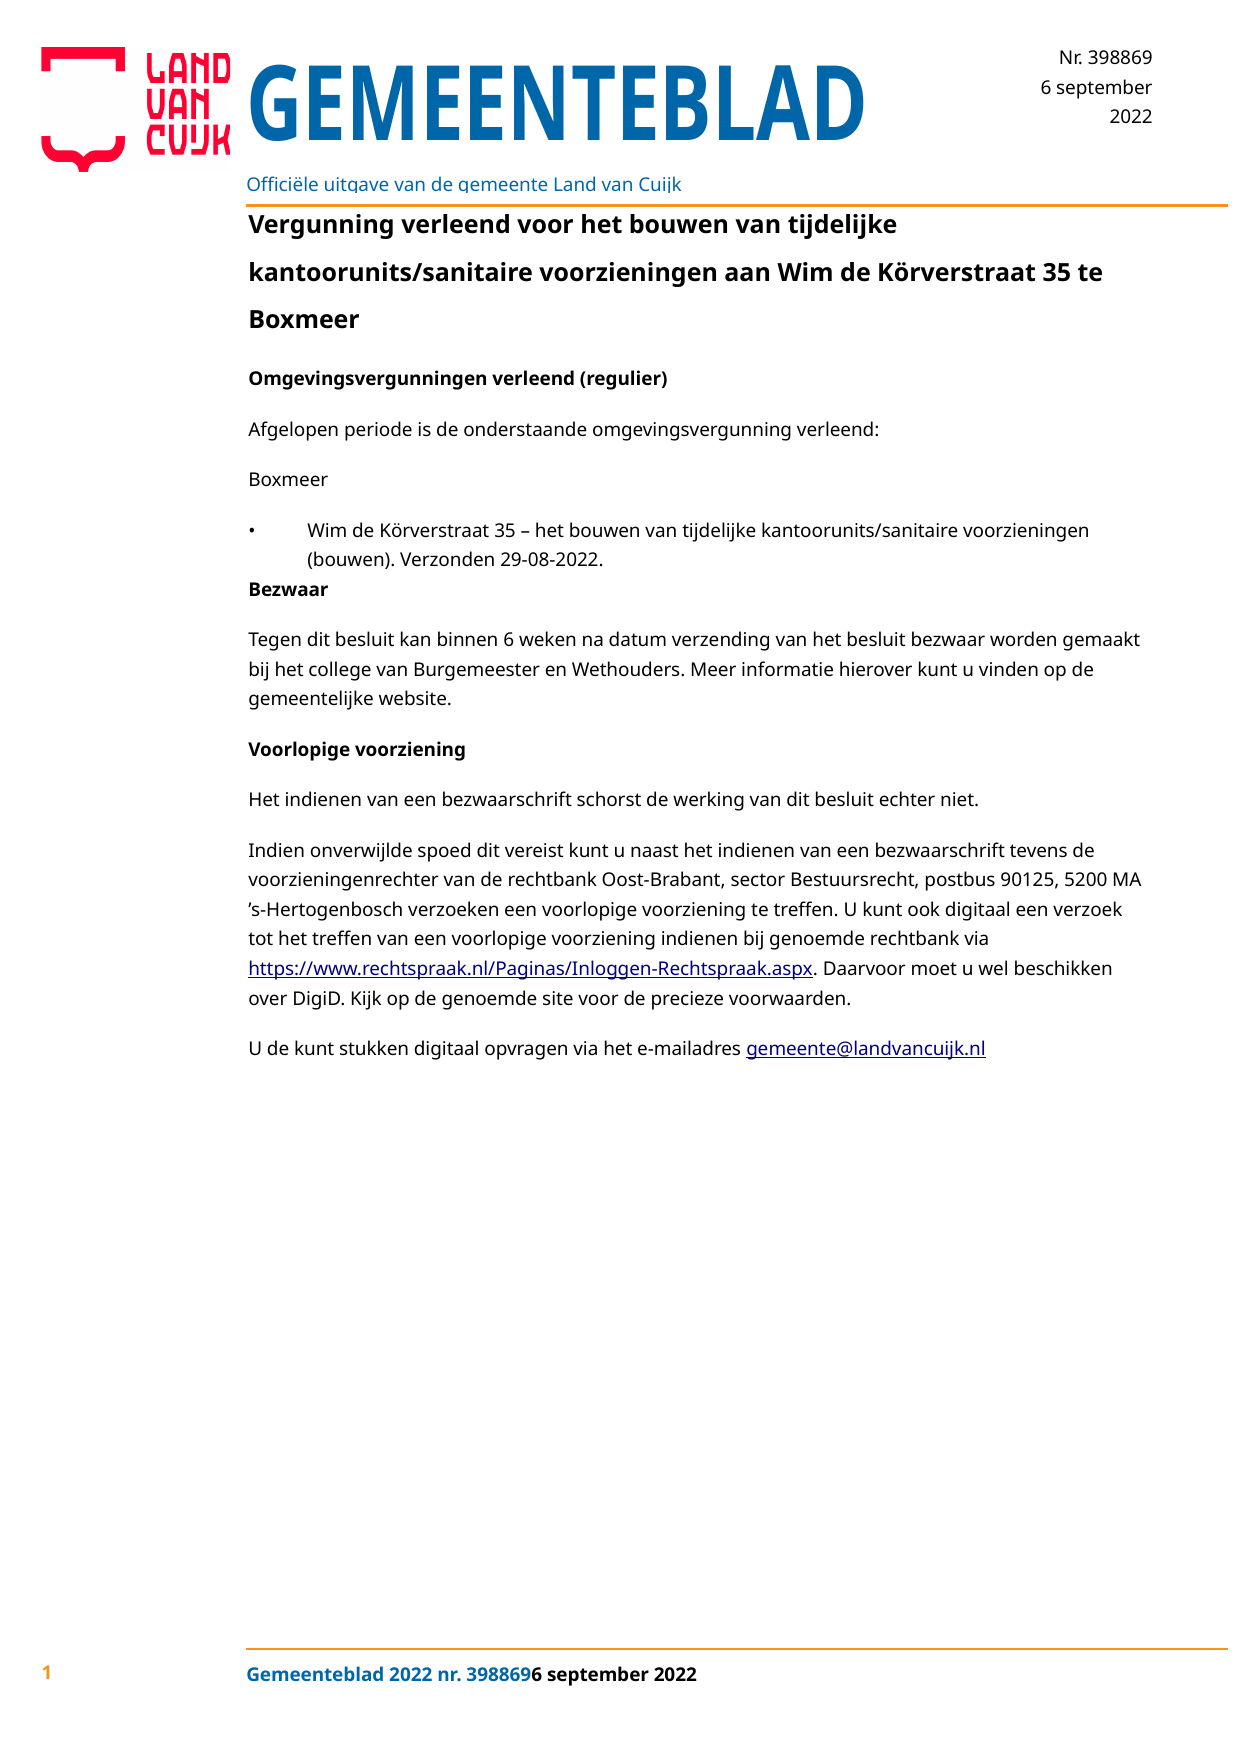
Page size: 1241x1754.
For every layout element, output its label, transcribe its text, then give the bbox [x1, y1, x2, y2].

text Vergunning verleend voor het bouwen van tijdelijke kantoorunits/sanitaire voorzieningen aan Wim de Körverstraat 35 te Boxmeer [248, 207, 1152, 336]
list Wim de Körverstraat 35 – het bouwen van tijdelijke kantoorunits/sanitaire voorzieningen (bouwen). Verzonden 29-08-2022. [248, 517, 1152, 572]
text Indien onverwijlde spoed dit vereist kunt u naast het indienen van een bezwaarschrift tevens de voorzieningenrechter van de rechtbank Oost-Brabant, sector Bestuursrecht, postbus 90125, 5200 MA ’s-Hertogenbosch verzoeken een voorlopige voorziening te treffen. U kunt ook digitaal een verzoek tot het treffen van een voorlopige voorziening indienen bij genoemde rechtbank via https://www.rechtspraak.nl/Paginas/Inloggen-Rechtspraak.aspx. Daarvoor moet u wel beschikken over DigiD. Kijk op de genoemde site voor de precieze voorwaarden. [248, 837, 1152, 1010]
text U de kunt stukken digitaal opvragen via het e-mailadres gemeente@landvancuijk.nl [248, 1035, 1152, 1061]
picture [41, 47, 231, 172]
text Bezwaar [248, 576, 1152, 602]
text Omgevingsvergunningen verleend (regulier) [248, 366, 1152, 391]
text Het indienen van een bezwaarschrift schorst de werking van dit besluit echter niet. [248, 786, 1152, 812]
text Boxmeer [248, 466, 1152, 492]
text Tegen dit besluit kan binnen 6 weken na datum verzending van het besluit bezwaar worden gemaakt bij het college van Burgemeester en Wethouders. Meer informatie hierover kunt u vinden op de gemeentelijke website. [248, 626, 1152, 711]
text Voorlopige voorziening [248, 736, 1152, 762]
text Afgelopen periode is de onderstaande omgevingsvergunning verleend: [248, 416, 1152, 442]
